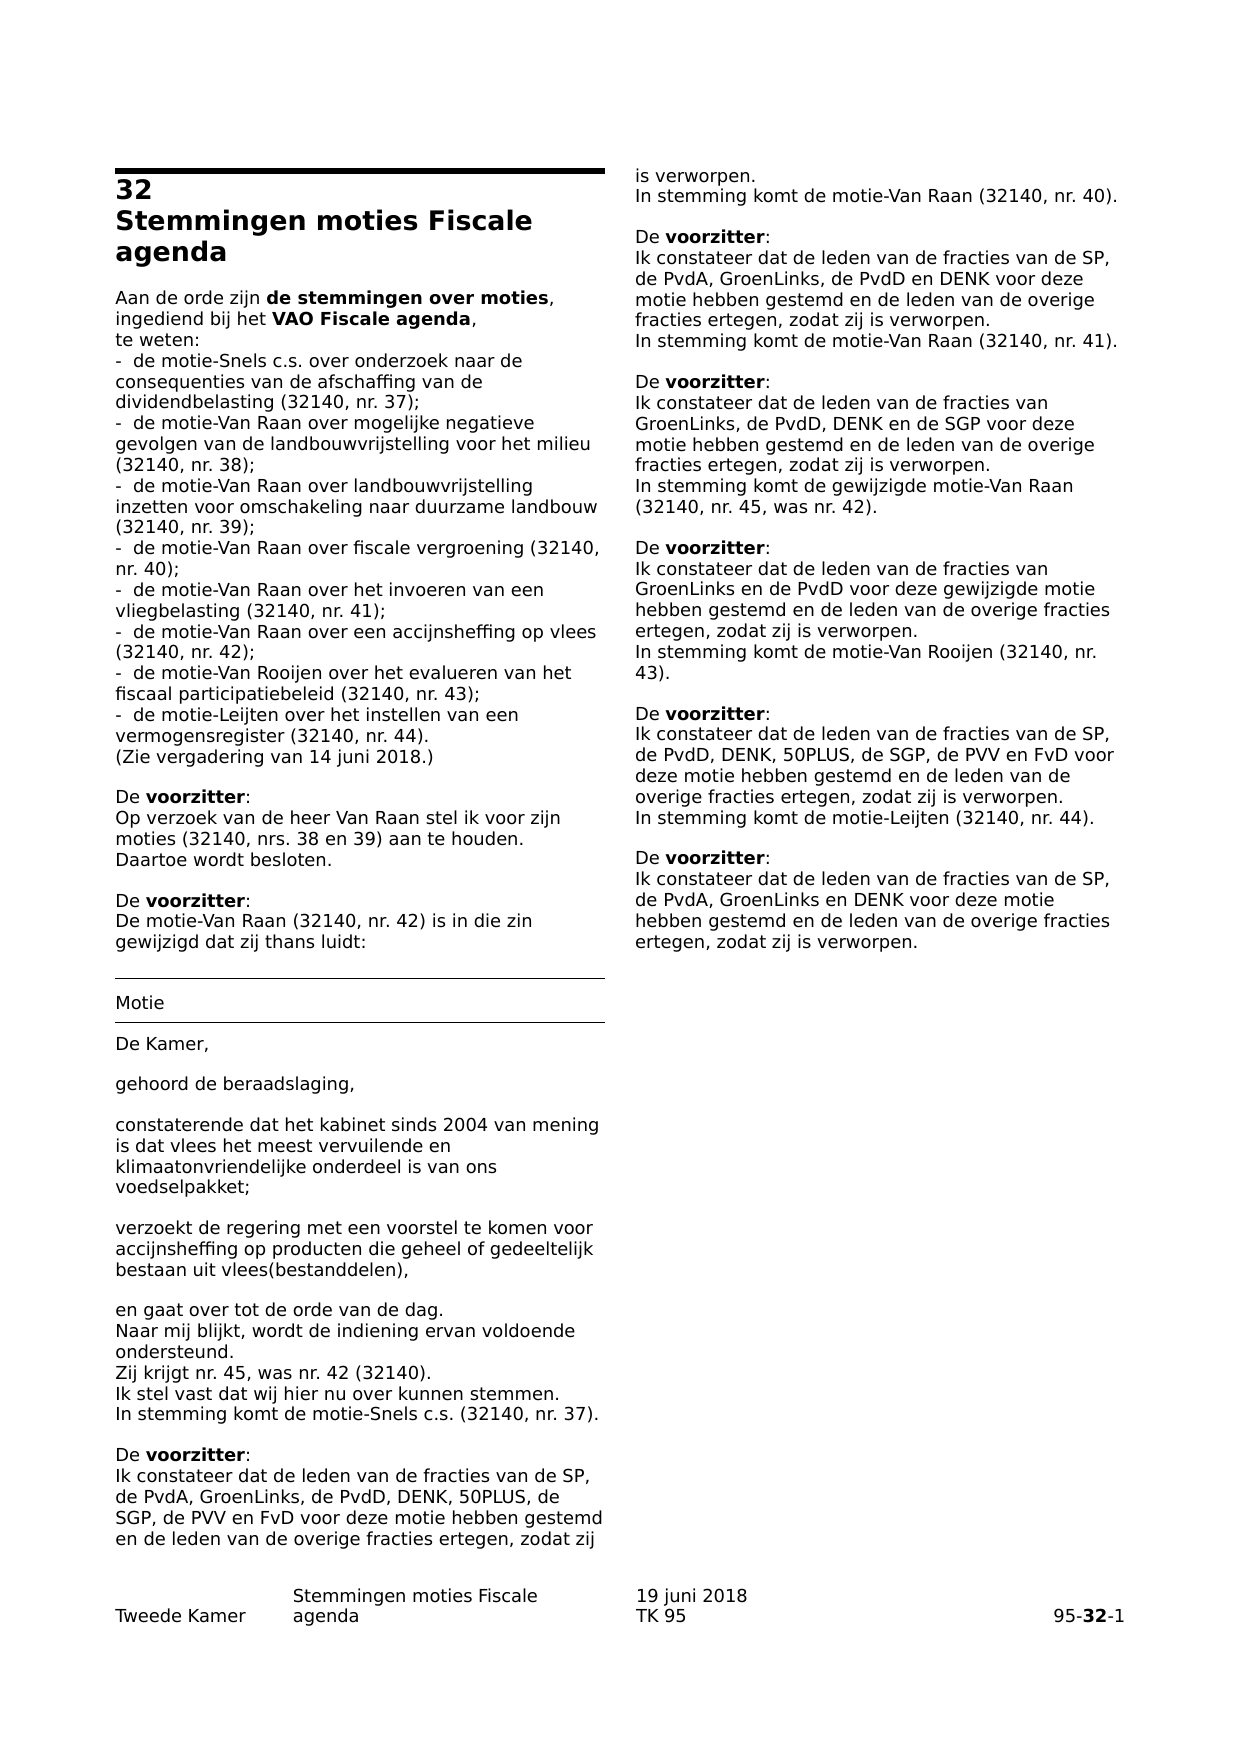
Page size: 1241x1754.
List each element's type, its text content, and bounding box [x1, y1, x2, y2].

text De Kamer, [115, 1033, 605, 1054]
text De motie-Van Raan (32140, nr. 42) is in die zin gewijzigd dat zij thans luidt: [115, 911, 605, 953]
text Naar mij blijkt, wordt de indiening ervan voldoende ondersteund. [115, 1321, 605, 1362]
text In stemming komt de gewijzigde motie-Van Raan (32140, nr. 45, was nr. 42). [635, 476, 1125, 518]
text De voorzitter: [115, 787, 605, 808]
text In stemming komt de motie-Leijten (32140, nr. 44). [635, 807, 1125, 828]
text Motie [115, 993, 605, 1013]
list de motie-Leijten over het instellen van een vermogensregister (32140, nr. 44). [115, 705, 605, 746]
list de motie-Van Rooijen over het evalueren van het fiscaal participatiebeleid (32140, nr. 43); [115, 663, 605, 705]
text Ik constateer dat de leden van de fracties van GroenLinks, de PvdD, DENK en de SGP voor deze motie hebben gestemd en de leden van de overige fracties ertegen, zodat zij is verworpen. [635, 393, 1125, 476]
list de motie-Van Raan over landbouwvrijstelling inzetten voor omschakeling naar duurzame landbouw (32140, nr. 39); [115, 476, 605, 538]
text De voorzitter: [115, 891, 605, 911]
text De voorzitter: [635, 848, 1125, 869]
list de motie-Van Raan over fiscale vergroening (32140, nr. 40); [115, 538, 605, 580]
text is verworpen. [635, 165, 1125, 186]
text gehoord de beraadslaging, [115, 1074, 605, 1095]
text verzoekt de regering met een voorstel te komen voor accijnsheffing op producten die geheel of gedeeltelijk bestaan uit vlees(bestanddelen), [115, 1218, 605, 1280]
text In stemming komt de motie-Van Raan (32140, nr. 40). [635, 186, 1125, 207]
text Ik stel vast dat wij hier nu over kunnen stemmen. [115, 1383, 605, 1404]
text Zij krijgt nr. 45, was nr. 42 (32140). [115, 1362, 605, 1383]
text (Zie vergadering van 14 juni 2018.) [115, 746, 605, 767]
text Op verzoek van de heer Van Raan stel ik voor zijn moties (32140, nrs. 38 en 39) aan te houden. [115, 808, 605, 850]
text Ik constateer dat de leden van de fracties van de SP, de PvdA, GroenLinks, de PvdD en DENK voor deze motie hebben gestemd en de leden van de overige fracties ertegen, zodat zij is verworpen. [635, 248, 1125, 331]
text Ik constateer dat de leden van de fracties van GroenLinks en de PvdD voor deze gewijzigde motie hebben gestemd en de leden van de overige fracties ertegen, zodat zij is verworpen. [635, 558, 1125, 642]
text Daartoe wordt besloten. [115, 850, 605, 871]
list de motie-Van Raan over het invoeren van een vliegbelasting (32140, nr. 41); [115, 580, 605, 621]
text De voorzitter: [115, 1445, 605, 1466]
text en gaat over tot de orde van de dag. [115, 1300, 605, 1321]
list de motie-Van Raan over mogelijke negatieve gevolgen van de landbouwvrijstelling voor het milieu (32140, nr. 38); [115, 413, 605, 476]
text Ik constateer dat de leden van de fracties van de SP, de PvdD, DENK, 50PLUS, de SGP, de PVV en FvD voor deze motie hebben gestemd en de leden van de overige fracties ertegen, zodat zij is verworpen. [635, 724, 1125, 807]
text In stemming komt de motie-Van Raan (32140, nr. 41). [635, 331, 1125, 352]
text Ik constateer dat de leden van de fracties van de SP, de PvdA, GroenLinks en DENK voor deze motie hebben gestemd en de leden van de overige fracties ertegen, zodat zij is verworpen. [635, 869, 1125, 952]
list de motie-Van Raan over een accijnsheffing op vlees (32140, nr. 42); [115, 621, 605, 663]
text Aan de orde zijn de stemmingen over moties, ingediend bij het VAO Fiscale agenda, [115, 288, 605, 330]
text De voorzitter: [635, 538, 1125, 558]
text te weten: [115, 330, 605, 351]
text In stemming komt de motie-Snels c.s. (32140, nr. 37). [115, 1404, 605, 1425]
title 32 Stemmingen moties Fiscale agenda [115, 174, 605, 268]
text In stemming komt de motie-Van Rooijen (32140, nr. 43). [635, 642, 1125, 683]
list de motie-Snels c.s. over onderzoek naar de consequenties van de afschaffing van de dividendbelasting (32140, nr. 37); [115, 351, 605, 413]
text Ik constateer dat de leden van de fracties van de SP, de PvdA, GroenLinks, de PvdD, DENK, 50PLUS, de SGP, de PVV en FvD voor deze motie hebben gestemd en de leden van de overige fracties ertegen, zodat zij [115, 1466, 605, 1549]
text constaterende dat het kabinet sinds 2004 van mening is dat vlees het meest vervuilende en klimaatonvriendelijke onderdeel is van ons voedselpakket; [115, 1115, 605, 1198]
text De voorzitter: [635, 227, 1125, 248]
text De voorzitter: [635, 372, 1125, 393]
text De voorzitter: [635, 703, 1125, 724]
